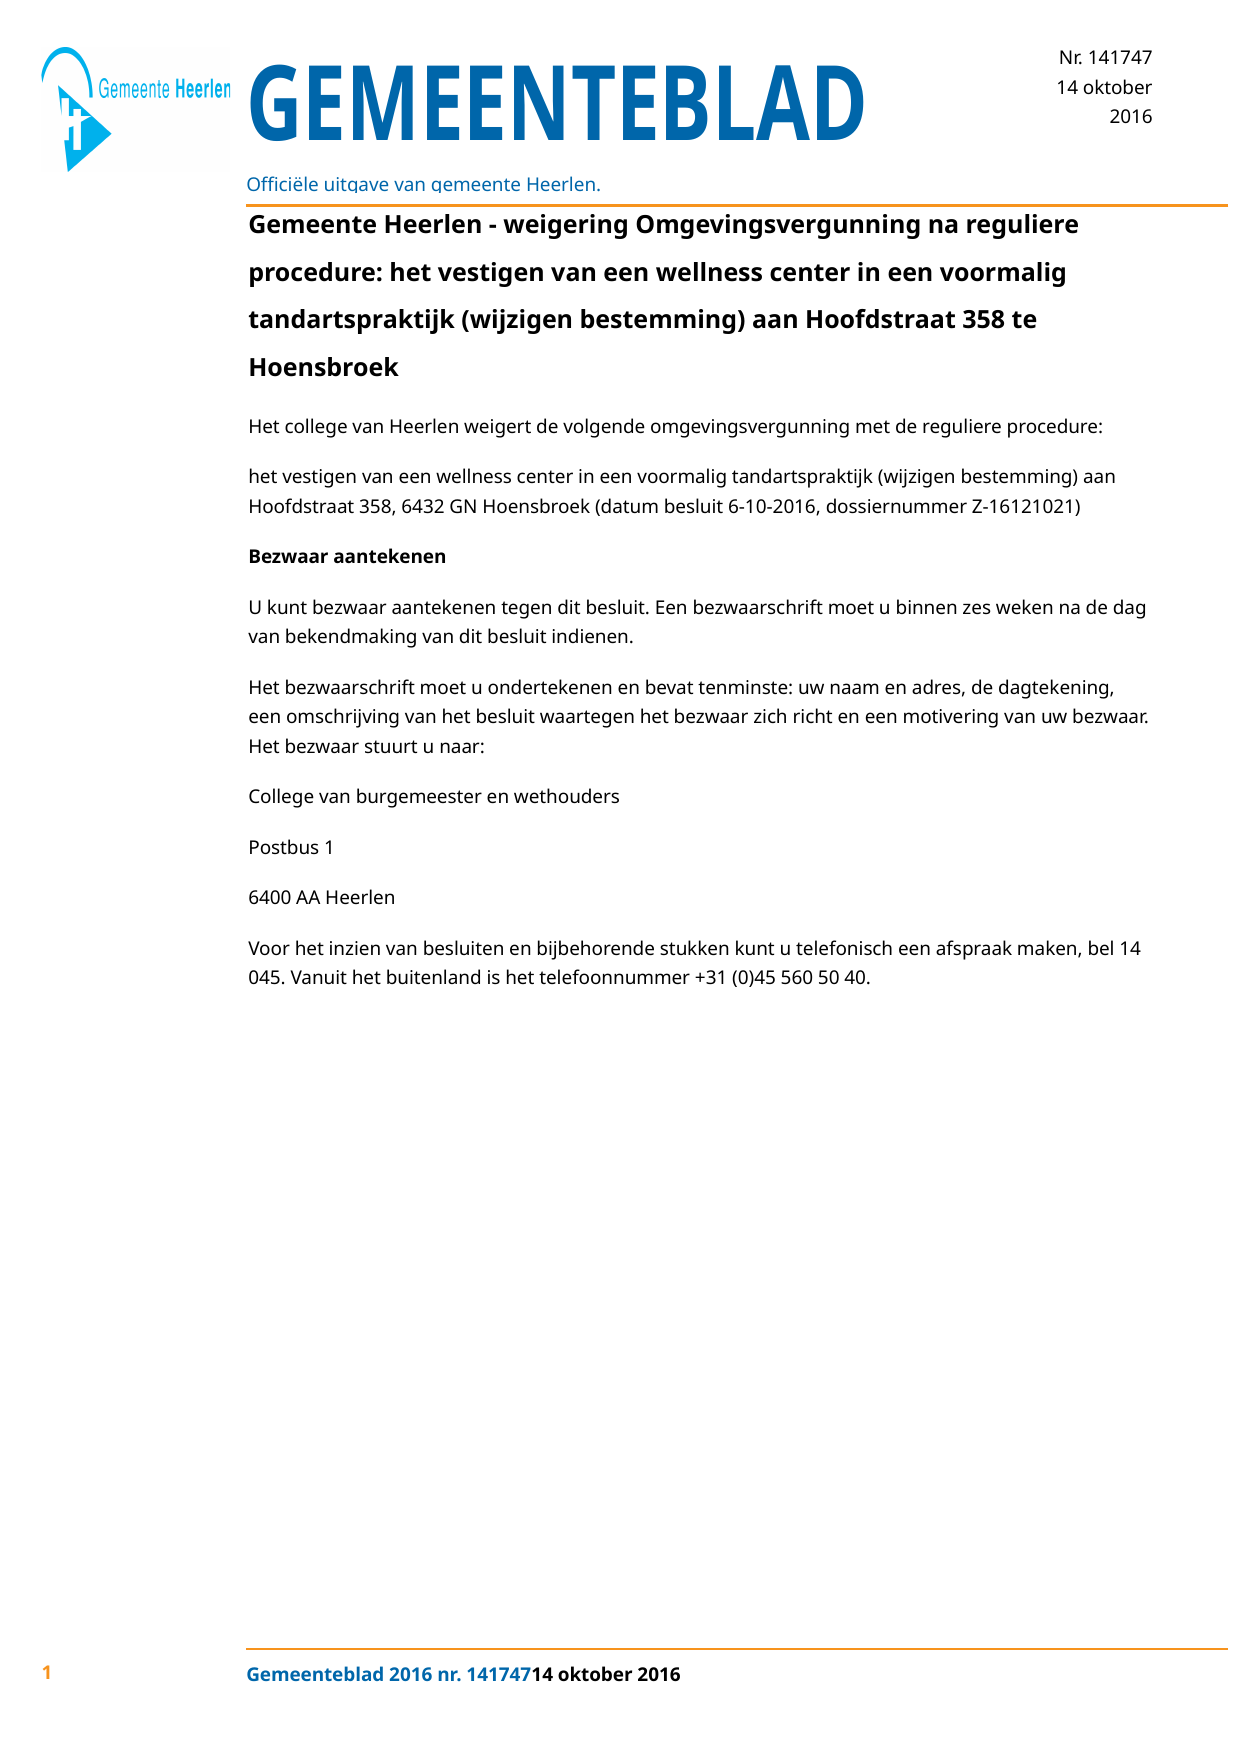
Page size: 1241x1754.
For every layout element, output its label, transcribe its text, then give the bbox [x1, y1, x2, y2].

text het vestigen van een wellness center in een voormalig tandartspraktijk (wijzigen bestemming) aan Hoofdstraat 358, 6432 GN Hoensbroek (datum besluit 6-10-2016, dossiernummer Z-16121021) [248, 463, 1152, 519]
picture [41, 47, 58, 70]
text Postbus 1 [248, 834, 1152, 860]
text Gemeente Heerlen - weigering Omgevingsvergunning na reguliere procedure: het vestigen van een wellness center in een voormalig tandartspraktijk (wijzigen bestemming) aan Hoofdstraat 358 te Hoensbroek [248, 207, 1152, 384]
text 6400 AA Heerlen [248, 884, 1152, 910]
text Het college van Heerlen weigert de volgende omgevingsvergunning met de reguliere procedure: [248, 413, 1152, 439]
text U kunt bezwaar aantekenen tegen dit besluit. Een bezwaarschrift moet u binnen zes weken na de dag van bekendmaking van dit besluit indienen. [248, 594, 1152, 649]
picture [41, 47, 231, 172]
text Het bezwaarschrift moet u ondertekenen en bevat tenminste: uw naam en adres, de dagtekening, een omschrijving van het besluit waartegen het bezwaar zich richt en een motivering van uw bezwaar. Het bezwaar stuurt u naar: [248, 674, 1152, 759]
text College van burgemeester en wethouders [248, 783, 1152, 809]
text Voor het inzien van besluiten en bijbehorende stukken kunt u telefonisch een afspraak maken, bel 14 045. Vanuit het buitenland is het telefoonnummer +31 (0)45 560 50 40. [248, 935, 1152, 990]
text Bezwaar aantekenen [248, 543, 1152, 569]
